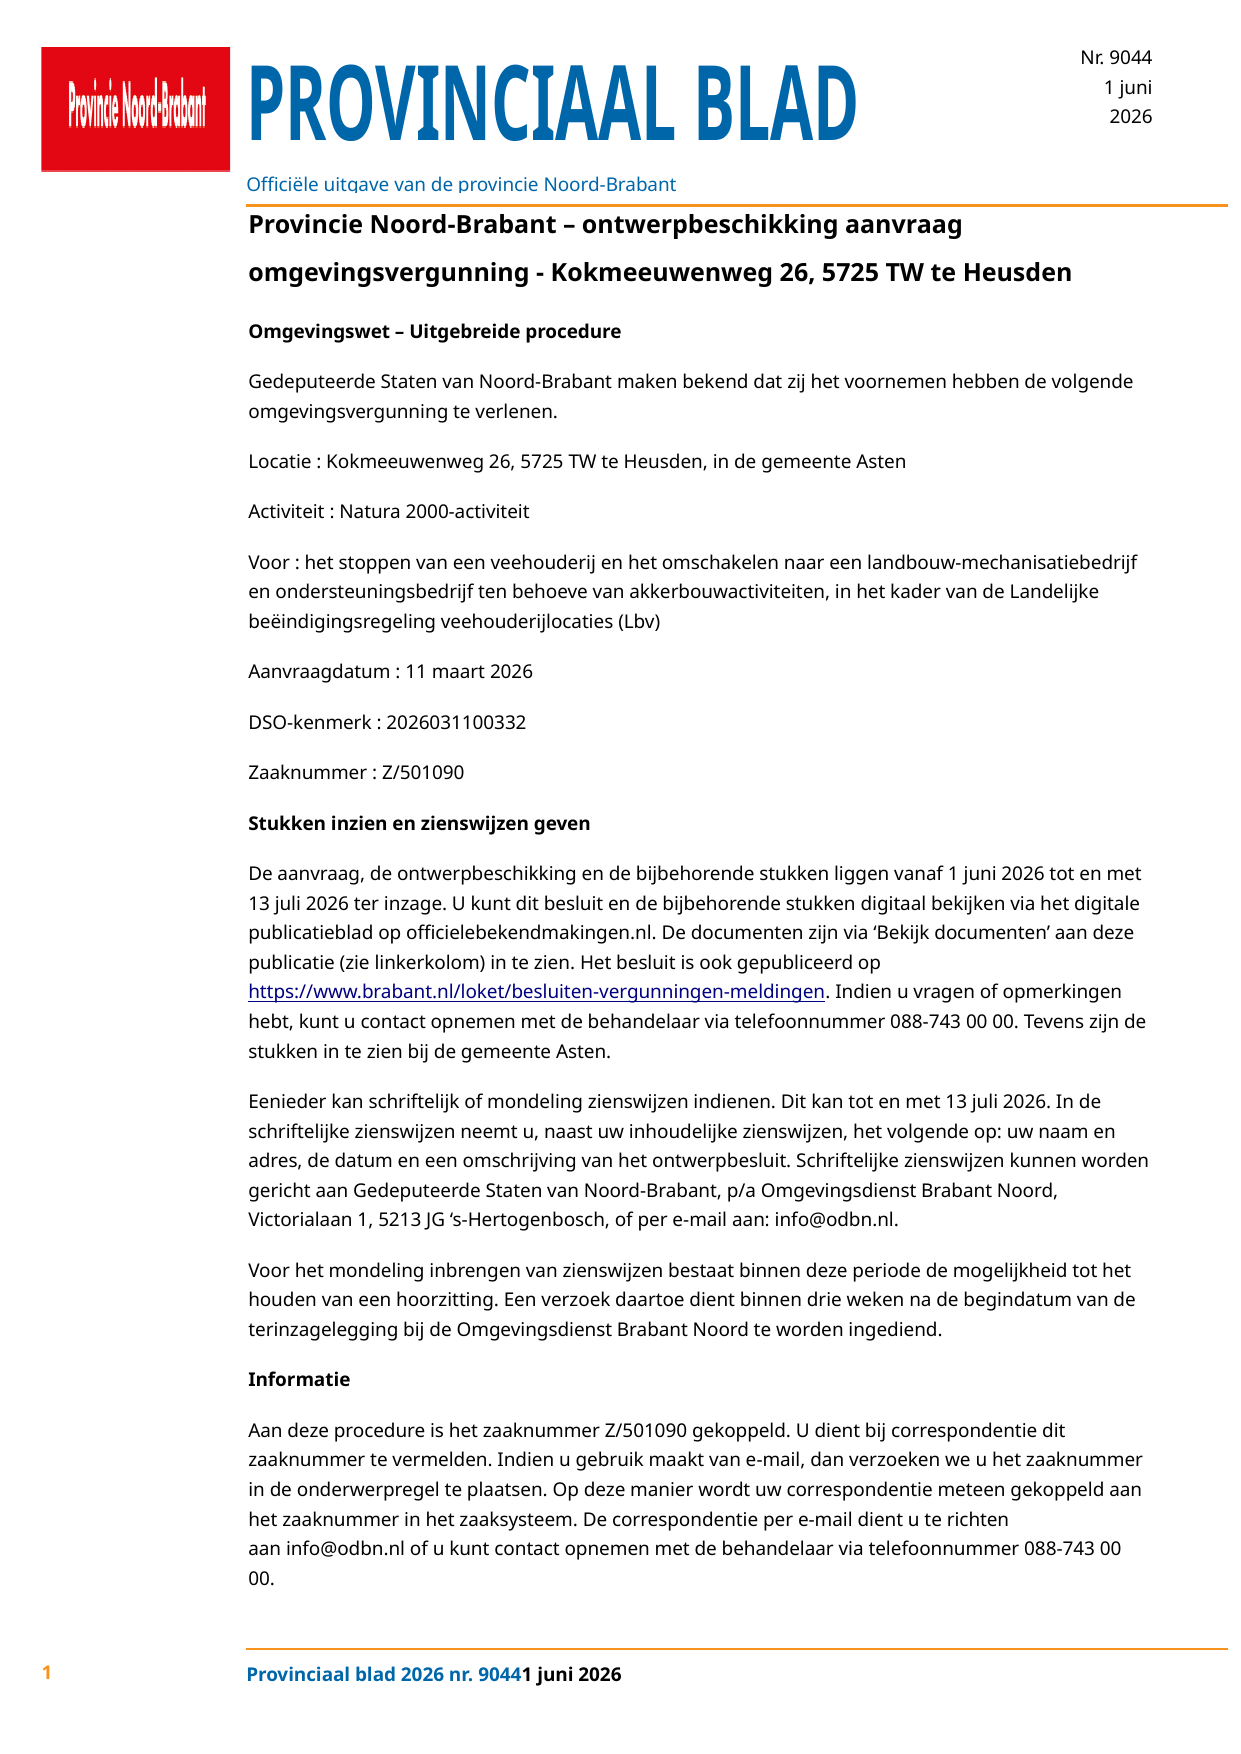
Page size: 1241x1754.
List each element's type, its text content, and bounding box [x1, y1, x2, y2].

text Zaaknummer : Z/501090 [248, 759, 1152, 785]
text Voor : het stoppen van een veehouderij en het omschakelen naar een landbouw-mechanisatiebedrijf en ondersteuningsbedrijf ten behoeve van akkerbouwactiviteiten, in het kader van de Landelijke beëindigingsregeling veehouderijlocaties (Lbv) [248, 549, 1152, 634]
text Locatie : Kokmeeuwenweg 26, 5725 TW te Heusden, in de gemeente Asten [248, 448, 1152, 474]
picture [41, 47, 231, 172]
text Omgevingswet – Uitgebreide procedure [248, 318, 1152, 344]
text Provincie Noord-Brabant – ontwerpbeschikking aanvraag omgevingsvergunning - Kokmeeuwenweg 26, 5725 TW te Heusden [248, 207, 1152, 288]
text DSO-kenmerk : 2026031100332 [248, 709, 1152, 735]
text Gedeputeerde Staten van Noord-Brabant maken bekend dat zij het voornemen hebben de volgende omgevingsvergunning te verlenen. [248, 368, 1152, 424]
text Stukken inzien en zienswijzen geven [248, 810, 1152, 836]
text Eenieder kan schriftelijk of mondeling zienswijzen indienen. Dit kan tot en met 13 juli 2026. In de schriftelijke zienswijzen neemt u, naast uw inhoudelijke zienswijzen, het volgende op: uw naam en adres, de datum en een omschrijving van het ontwerpbesluit. Schriftelijke zienswijzen kunnen worden gericht aan Gedeputeerde Staten van Noord-Brabant, p/a Omgevingsdienst Brabant Noord, Victorialaan 1, 5213 JG ‘s-Hertogenbosch, of per e-mail aan: info@odbn.nl. [248, 1088, 1152, 1232]
text De aanvraag, de ontwerpbeschikking en de bijbehorende stukken liggen vanaf 1 juni 2026 tot en met 13 juli 2026 ter inzage. U kunt dit besluit en de bijbehorende stukken digitaal bekijken via het digitale publicatieblad op officielebekendmakingen.nl. De documenten zijn via ‘Bekijk documenten’ aan deze publicatie (zie linkerkolom) in te zien. Het besluit is ook gepubliceerd op https://www.brabant.nl/loket/besluiten-vergunningen-meldingen. Indien u vragen of opmerkingen hebt, kunt u contact opnemen met de behandelaar via telefoonnummer 088-743 00 00. Tevens zijn de stukken in te zien bij de gemeente Asten. [248, 860, 1152, 1064]
text Informatie [248, 1367, 1152, 1392]
text Voor het mondeling inbrengen van zienswijzen bestaat binnen deze periode de mogelijkheid tot het houden van een hoorzitting. Een verzoek daartoe dient binnen drie weken na de begindatum van de terinzagelegging bij de Omgevingsdienst Brabant Noord te worden ingediend. [248, 1257, 1152, 1342]
text Activiteit : Natura 2000-activiteit [248, 499, 1152, 524]
text Aanvraagdatum : 11 maart 2026 [248, 659, 1152, 684]
text Aan deze procedure is het zaaknummer Z/501090 gekoppeld. U dient bij correspondentie dit zaaknummer te vermelden. Indien u gebruik maakt van e-mail, dan verzoeken we u het zaaknummer in de onderwerpregel te plaatsen. Op deze manier wordt uw correspondentie meteen gekoppeld aan het zaaknummer in het zaaksysteem. De correspondentie per e-mail dient u te richten aan info@odbn.nl of u kunt contact opnemen met de behandelaar via telefoonnummer 088-743 00 00. [248, 1417, 1152, 1591]
